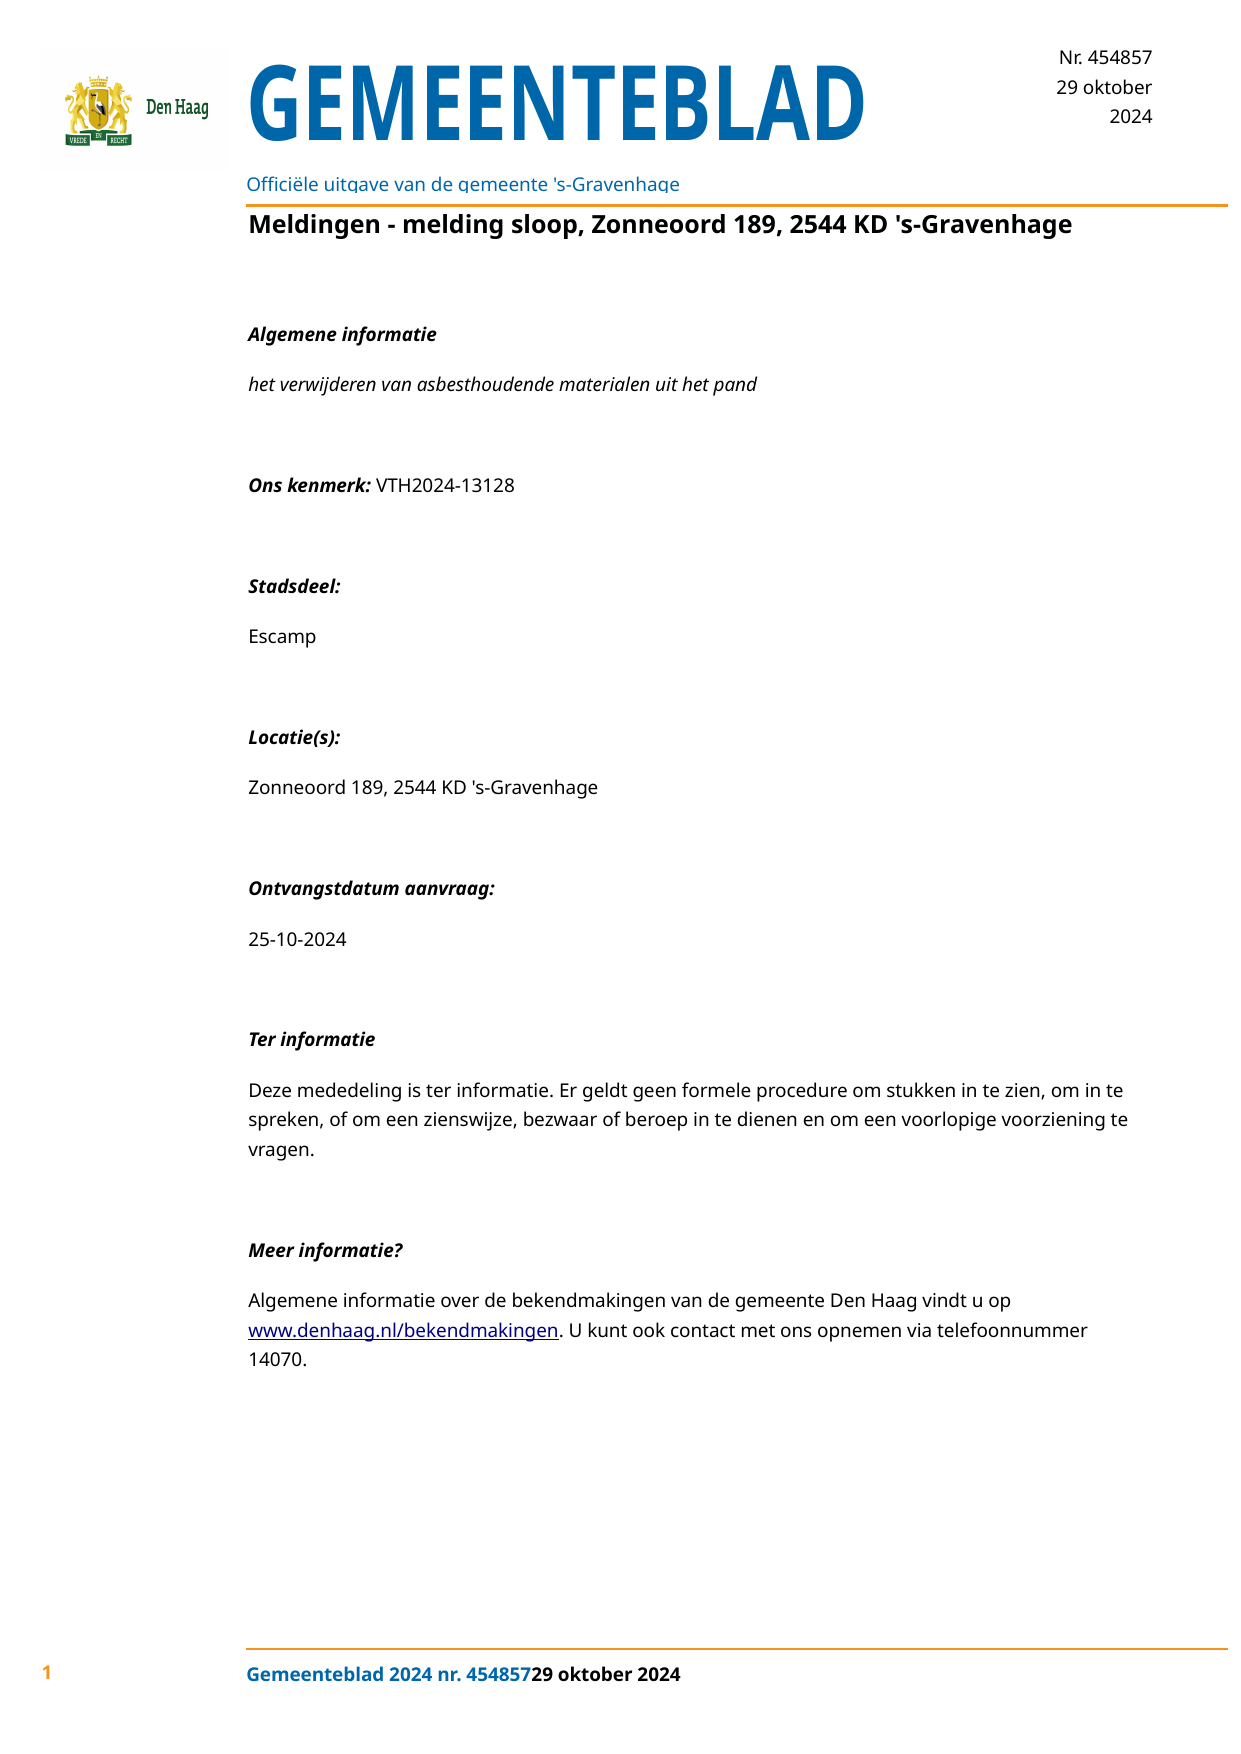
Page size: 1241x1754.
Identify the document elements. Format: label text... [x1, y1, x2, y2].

text Escamp [248, 623, 1152, 649]
text Algemene informatie [248, 321, 1152, 346]
picture [41, 47, 231, 172]
text Ontvangstdatum aanvraag: [248, 875, 1152, 901]
text Meldingen - melding sloop, Zonneoord 189, 2544 KD 's-Gravenhage [248, 207, 1152, 241]
text Stadsdeel: [248, 573, 1152, 598]
text Deze mededeling is ter informatie. Er geldt geen formele procedure om stukken in te zien, om in te spreken, of om een zienswijze, bezwaar of beroep in te dienen en om een voorlopige voorziening te vragen. [248, 1077, 1152, 1162]
text Ter informatie [248, 1027, 1152, 1052]
text Zonneoord 189, 2544 KD 's-Gravenhage [248, 774, 1152, 800]
text Meer informatie? [248, 1237, 1152, 1263]
text Algemene informatie over de bekendmakingen van de gemeente Den Haag vindt u op www.denhaag.nl/bekendmakingen. U kunt ook contact met ons opnemen via telefoonnummer 14070. [248, 1287, 1152, 1372]
text Ons kenmerk: VTH2024-13128 [248, 472, 1152, 498]
text Locatie(s): [248, 724, 1152, 750]
text 25-10-2024 [248, 926, 1152, 951]
text het verwijderen van asbesthoudende materialen uit het pand [248, 371, 1152, 397]
